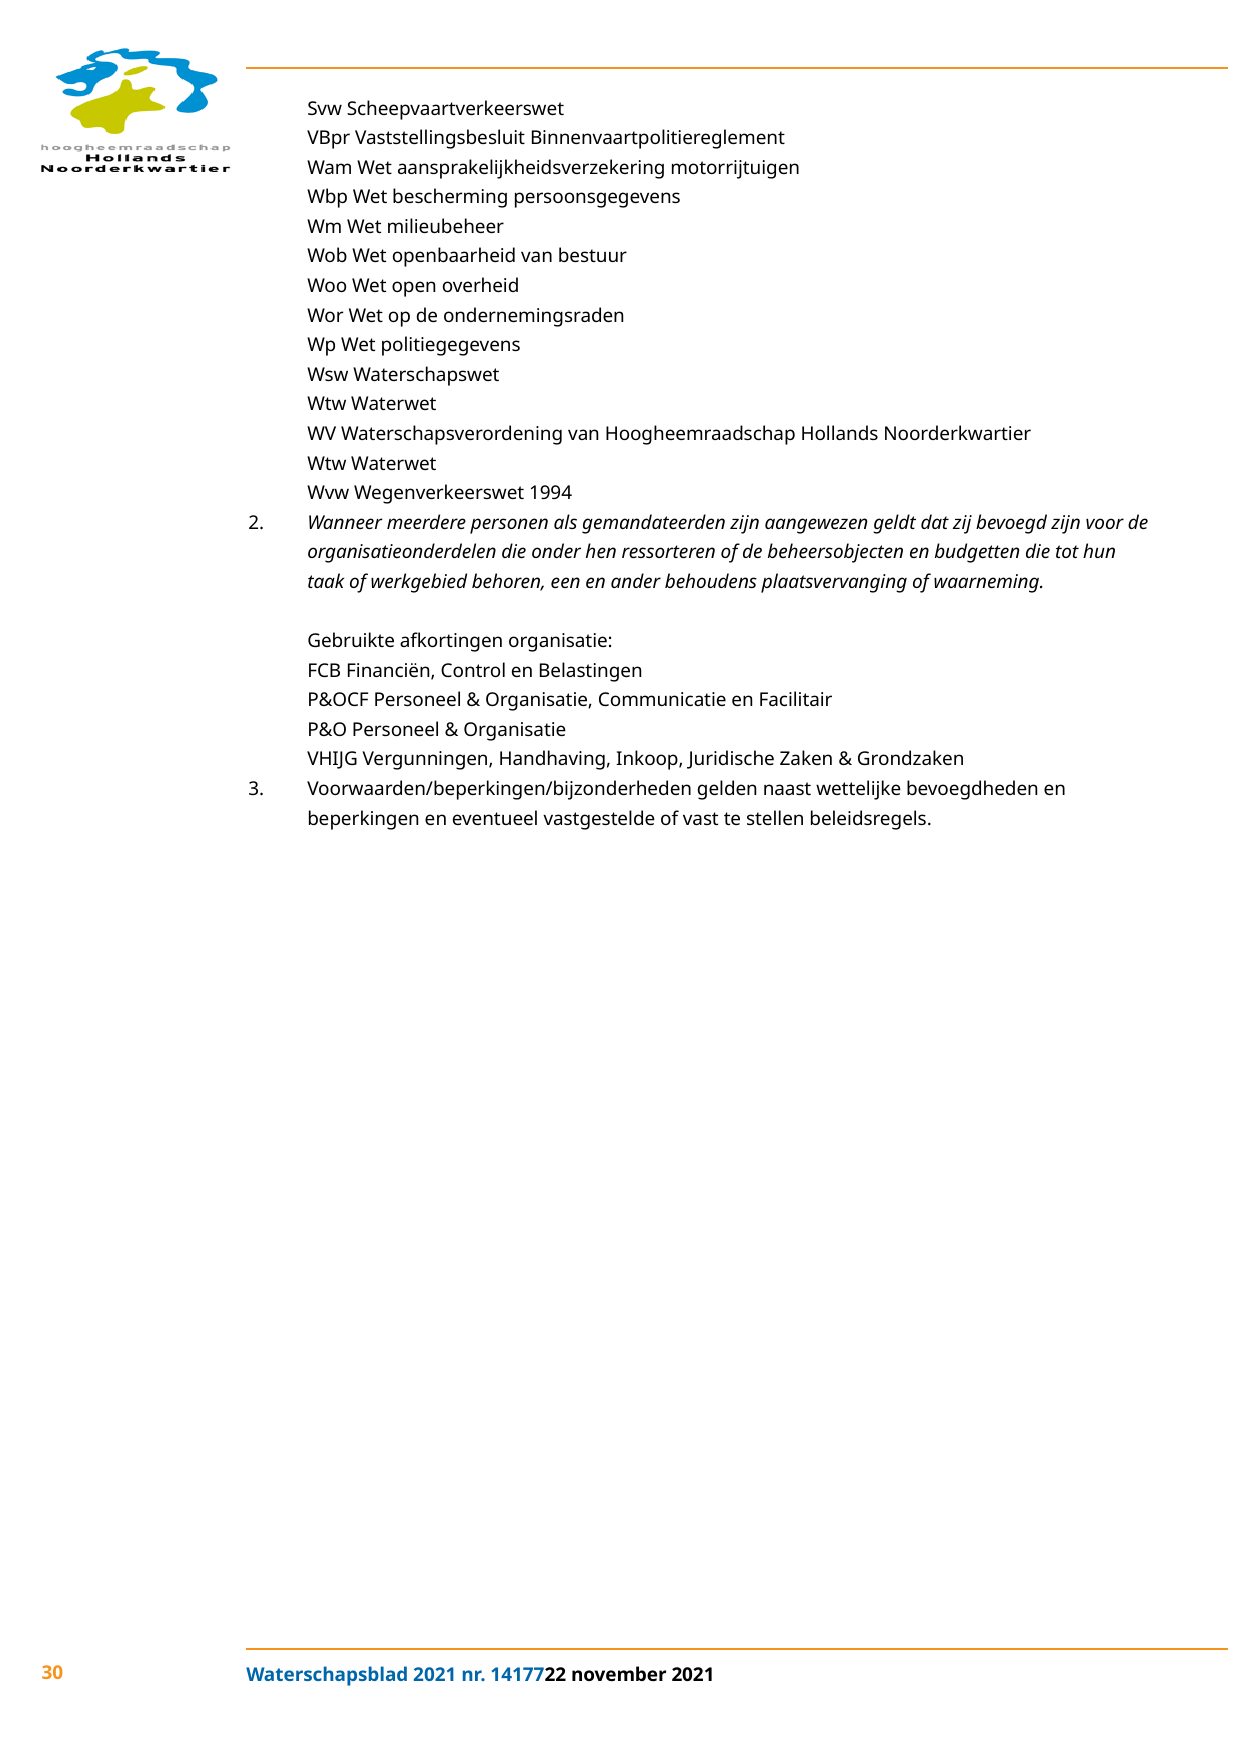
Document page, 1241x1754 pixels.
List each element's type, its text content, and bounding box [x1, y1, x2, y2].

list P&OCF Personeel & Organisatie, Communicatie en Facilitair [248, 686, 1152, 712]
list Gebruikte afkortingen organisatie: [248, 627, 1152, 653]
list VHIJG Vergunningen, Handhaving, Inkoop, Juridische Zaken & Grondzaken [248, 746, 1152, 771]
list Woo Wet open overheid [248, 272, 1152, 298]
list Wsw Waterschapswet [248, 361, 1152, 387]
list Wp Wet politiegegevens [248, 331, 1152, 357]
picture [41, 47, 231, 172]
list FCB Financiën, Control en Belastingen [248, 657, 1152, 683]
list WV Waterschapsverordening van Hoogheemraadschap Hollands Noorderkwartier [248, 420, 1152, 446]
list Svw Scheepvaartverkeerswet [248, 95, 1152, 121]
list Wam Wet aansprakelijkheidsverzekering motorrijtuigen [248, 154, 1152, 180]
list Voorwaarden/beperkingen/bijzonderheden gelden naast wettelijke bevoegdheden en beperkingen en eventueel vastgestelde of vast te stellen beleidsregels. [248, 775, 1152, 831]
list P&O Personeel & Organisatie [248, 716, 1152, 742]
list Wtw Waterwet [248, 450, 1152, 476]
list Wor Wet op de ondernemingsraden [248, 302, 1152, 328]
list Wtw Waterwet [248, 391, 1152, 416]
list Wob Wet openbaarheid van bestuur [248, 243, 1152, 268]
list Wanneer meerdere personen als gemandateerden zijn aangewezen geldt dat zij bevoegd zijn voor de organisatieonderdelen die onder hen ressorteren of de beheersobjecten en budgetten die tot hun taak of werkgebied behoren, een en ander behoudens plaatsvervanging of waarneming. [248, 509, 1152, 594]
list Wm Wet milieubeheer [248, 213, 1152, 239]
list Wbp Wet bescherming persoonsgegevens [248, 183, 1152, 209]
list VBpr Vaststellingsbesluit Binnenvaartpolitiereglement [248, 124, 1152, 150]
list Wvw Wegenverkeerswet 1994 [248, 479, 1152, 505]
